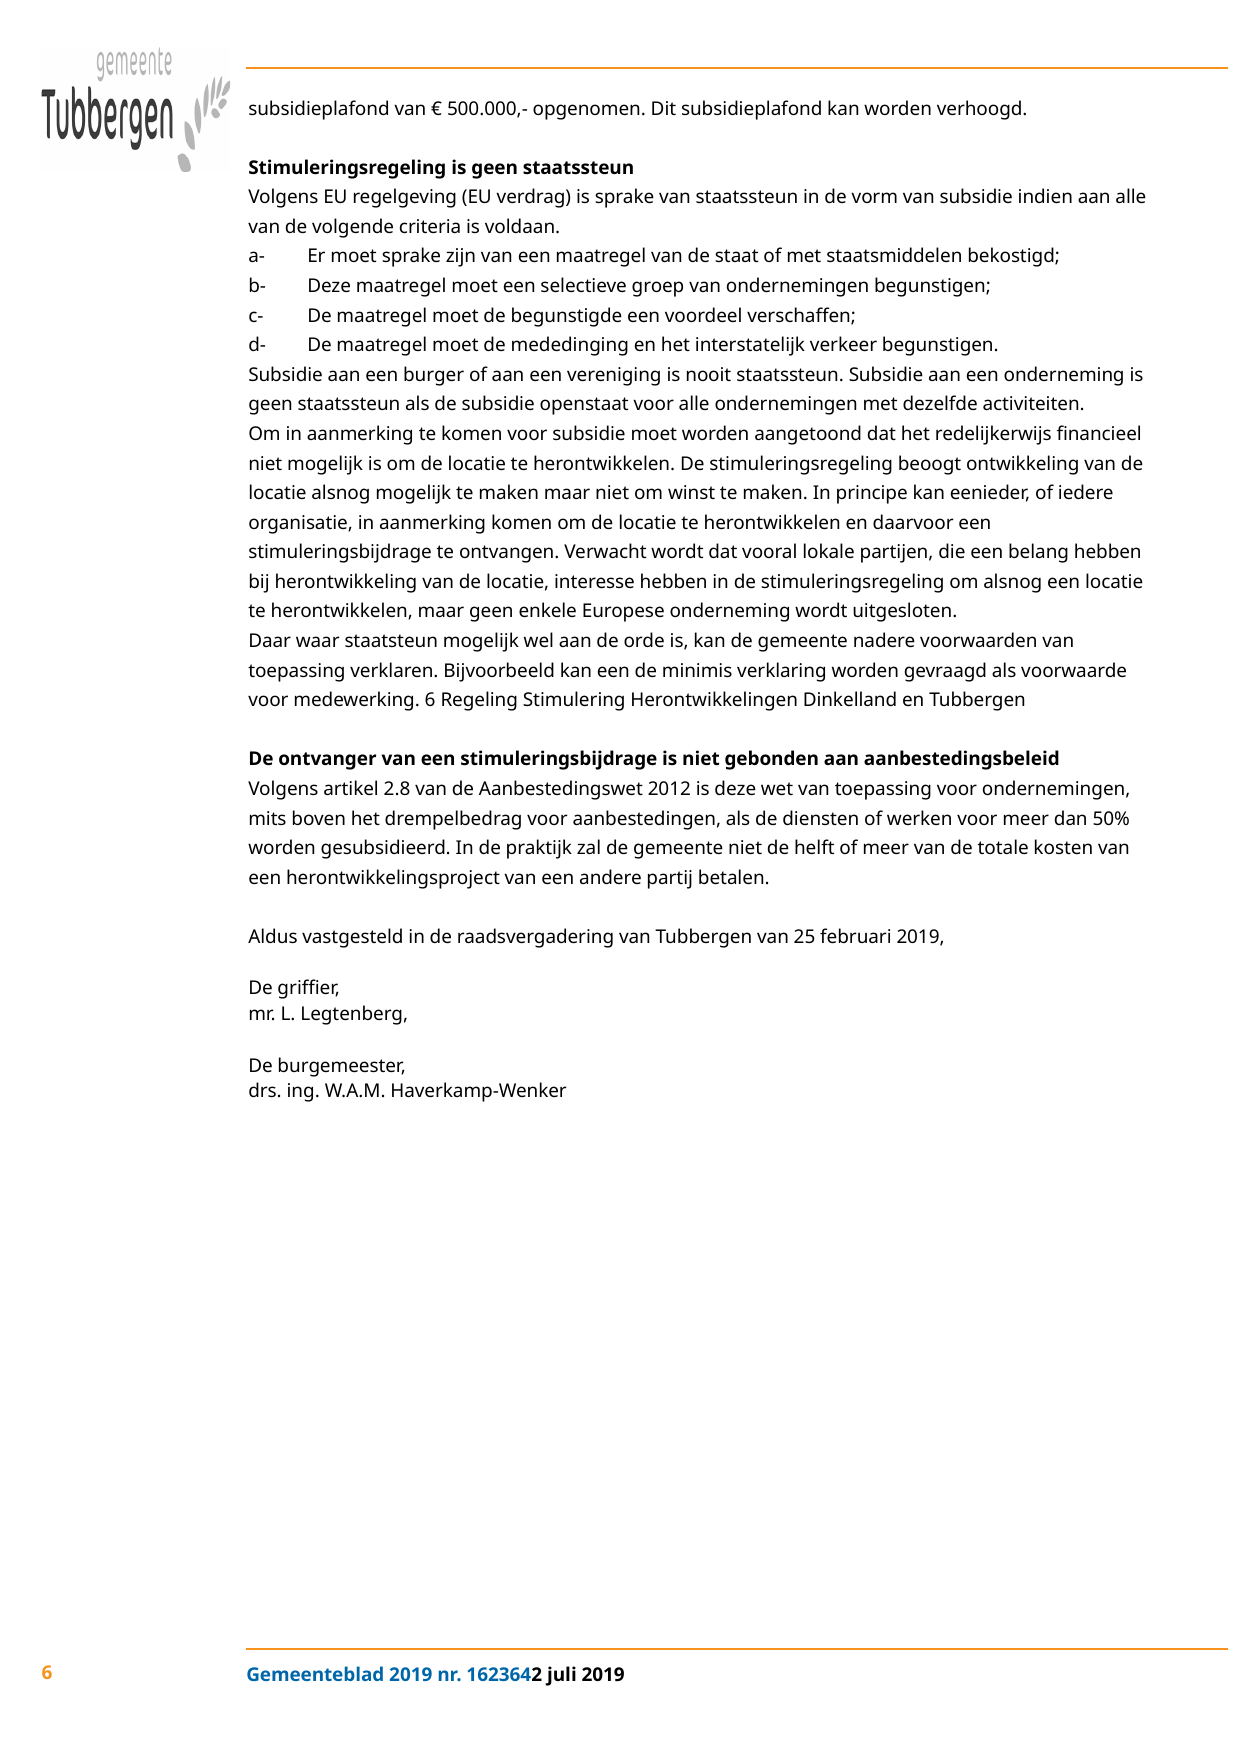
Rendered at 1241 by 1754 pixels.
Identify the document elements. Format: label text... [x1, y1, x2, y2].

text mr. L. Legtenberg, [248, 1000, 1152, 1026]
list Er moet sprake zijn van een maatregel van de staat of met staatsmiddelen bekostigd; [248, 243, 1152, 268]
text De ontvanger van een stimuleringsbijdrage is niet gebonden aan aanbestedingsbeleid [248, 746, 1152, 771]
list De maatregel moet de begunstigde een voordeel verschaffen; [248, 302, 1152, 328]
text De burgemeester, [248, 1052, 1152, 1077]
text Volgens artikel 2.8 van de Aanbestedingswet 2012 is deze wet van toepassing voor ondernemingen, mits boven het drempelbedrag voor aanbestedingen, als de diensten of werken voor meer dan 50% worden gesubsidieerd. In de praktijk zal de gemeente niet de helft of meer van de totale kosten van een herontwikkelingsproject van een andere partij betalen. [248, 775, 1152, 890]
text Subsidie aan een burger of aan een vereniging is nooit staatssteun. Subsidie aan een onderneming is geen staatssteun als de subsidie openstaat voor alle ondernemingen met dezelfde activiteiten. [248, 361, 1152, 416]
text Volgens EU regelgeving (EU verdrag) is sprake van staatssteun in de vorm van subsidie indien aan alle van de volgende criteria is voldaan. [248, 183, 1152, 239]
text Aldus vastgesteld in de raadsvergadering van Tubbergen van 25 februari 2019, [248, 923, 1152, 949]
text Om in aanmerking te komen voor subsidie moet worden aangetoond dat het redelijkerwijs financieel niet mogelijk is om de locatie te herontwikkelen. De stimuleringsregeling beoogt ontwikkeling van de locatie alsnog mogelijk te maken maar niet om winst te maken. In principe kan eenieder, of iedere organisatie, in aanmerking komen om de locatie te herontwikkelen en daarvoor een stimuleringsbijdrage te ontvangen. Verwacht wordt dat vooral lokale partijen, die een belang hebben bij herontwikkeling van de locatie, interesse hebben in de stimuleringsregeling om alsnog een locatie te herontwikkelen, maar geen enkele Europese onderneming wordt uitgesloten. [248, 420, 1152, 623]
text De griffier, [248, 974, 1152, 1000]
text Daar waar staatsteun mogelijk wel aan de orde is, kan de gemeente nadere voorwaarden van toepassing verklaren. Bijvoorbeeld kan een de minimis verklaring worden gevraagd als voorwaarde voor medewerking. 6 Regeling Stimulering Herontwikkelingen Dinkelland en Tubbergen [248, 627, 1152, 712]
list Deze maatregel moet een selectieve groep van ondernemingen begunstigen; [248, 272, 1152, 298]
list De maatregel moet de mededinging en het interstatelijk verkeer begunstigen. [248, 331, 1152, 357]
text Stimuleringsregeling is geen staatssteun [248, 154, 1152, 180]
picture [41, 47, 231, 172]
text drs. ing. W.A.M. Haverkamp-Wenker [248, 1077, 1152, 1103]
text subsidieplafond van € 500.000,- opgenomen. Dit subsidieplafond kan worden verhoogd. [248, 95, 1152, 121]
